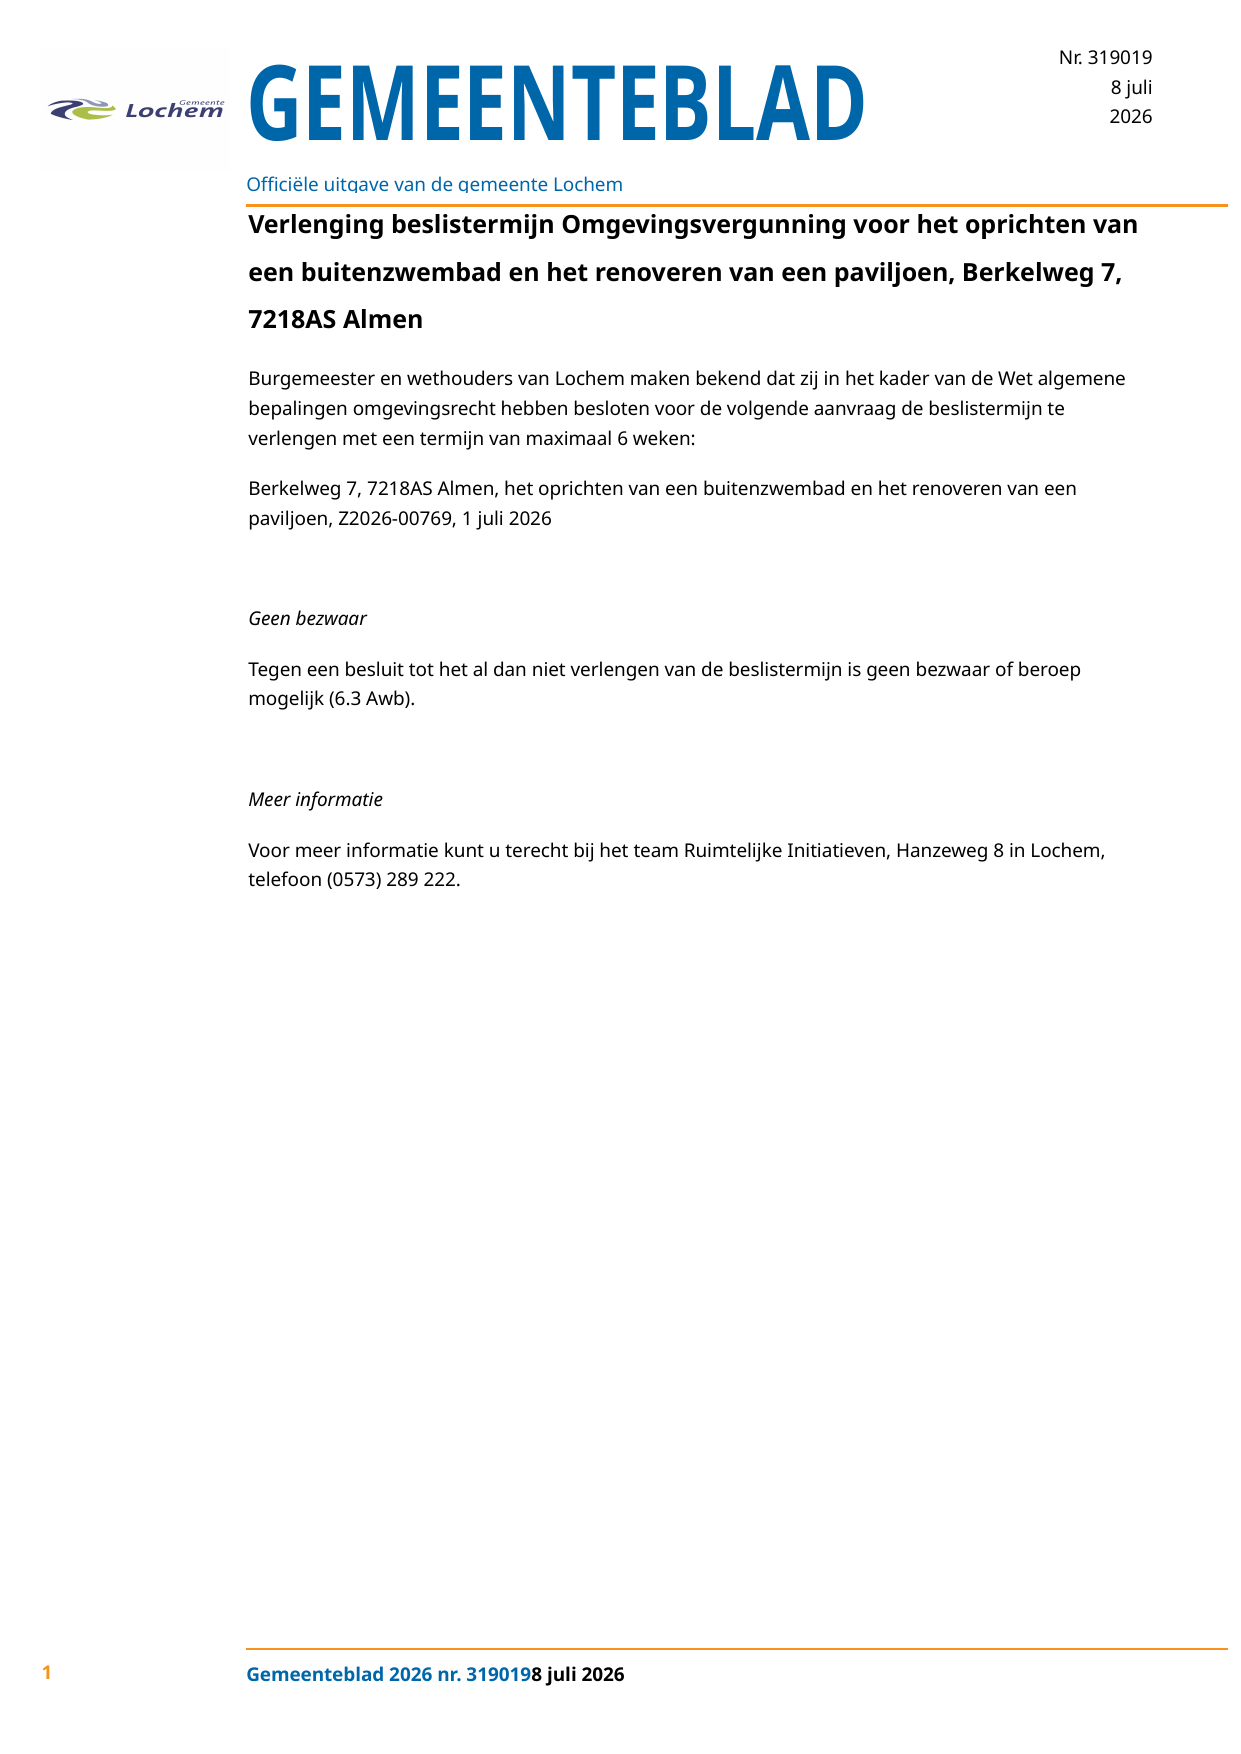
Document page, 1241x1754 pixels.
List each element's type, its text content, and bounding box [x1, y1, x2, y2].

text Meer informatie [248, 786, 1152, 812]
text Voor meer informatie kunt u terecht bij het team Ruimtelijke Initiatieven, Hanzeweg 8 in Lochem, telefoon (0573) 289 222. [248, 837, 1152, 892]
text Verlenging beslistermijn Omgevingsvergunning voor het oprichten van een buitenzwembad en het renoveren van een paviljoen, Berkelweg 7, 7218AS Almen [248, 207, 1152, 336]
text Tegen een besluit tot het al dan niet verlengen van de beslistermijn is geen bezwaar of beroep mogelijk (6.3 Awb). [248, 656, 1152, 711]
picture [41, 47, 231, 172]
text Geen bezwaar [248, 606, 1152, 631]
text Berkelweg 7, 7218AS Almen, het oprichten van een buitenzwembad en het renoveren van een paviljoen, Z2026-00769, 1 juli 2026 [248, 475, 1152, 530]
text Burgemeester en wethouders van Lochem maken bekend dat zij in het kader van de Wet algemene bepalingen omgevingsrecht hebben besloten voor de volgende aanvraag de beslistermijn te verlengen met een termijn van maximaal 6 weken: [248, 366, 1152, 450]
